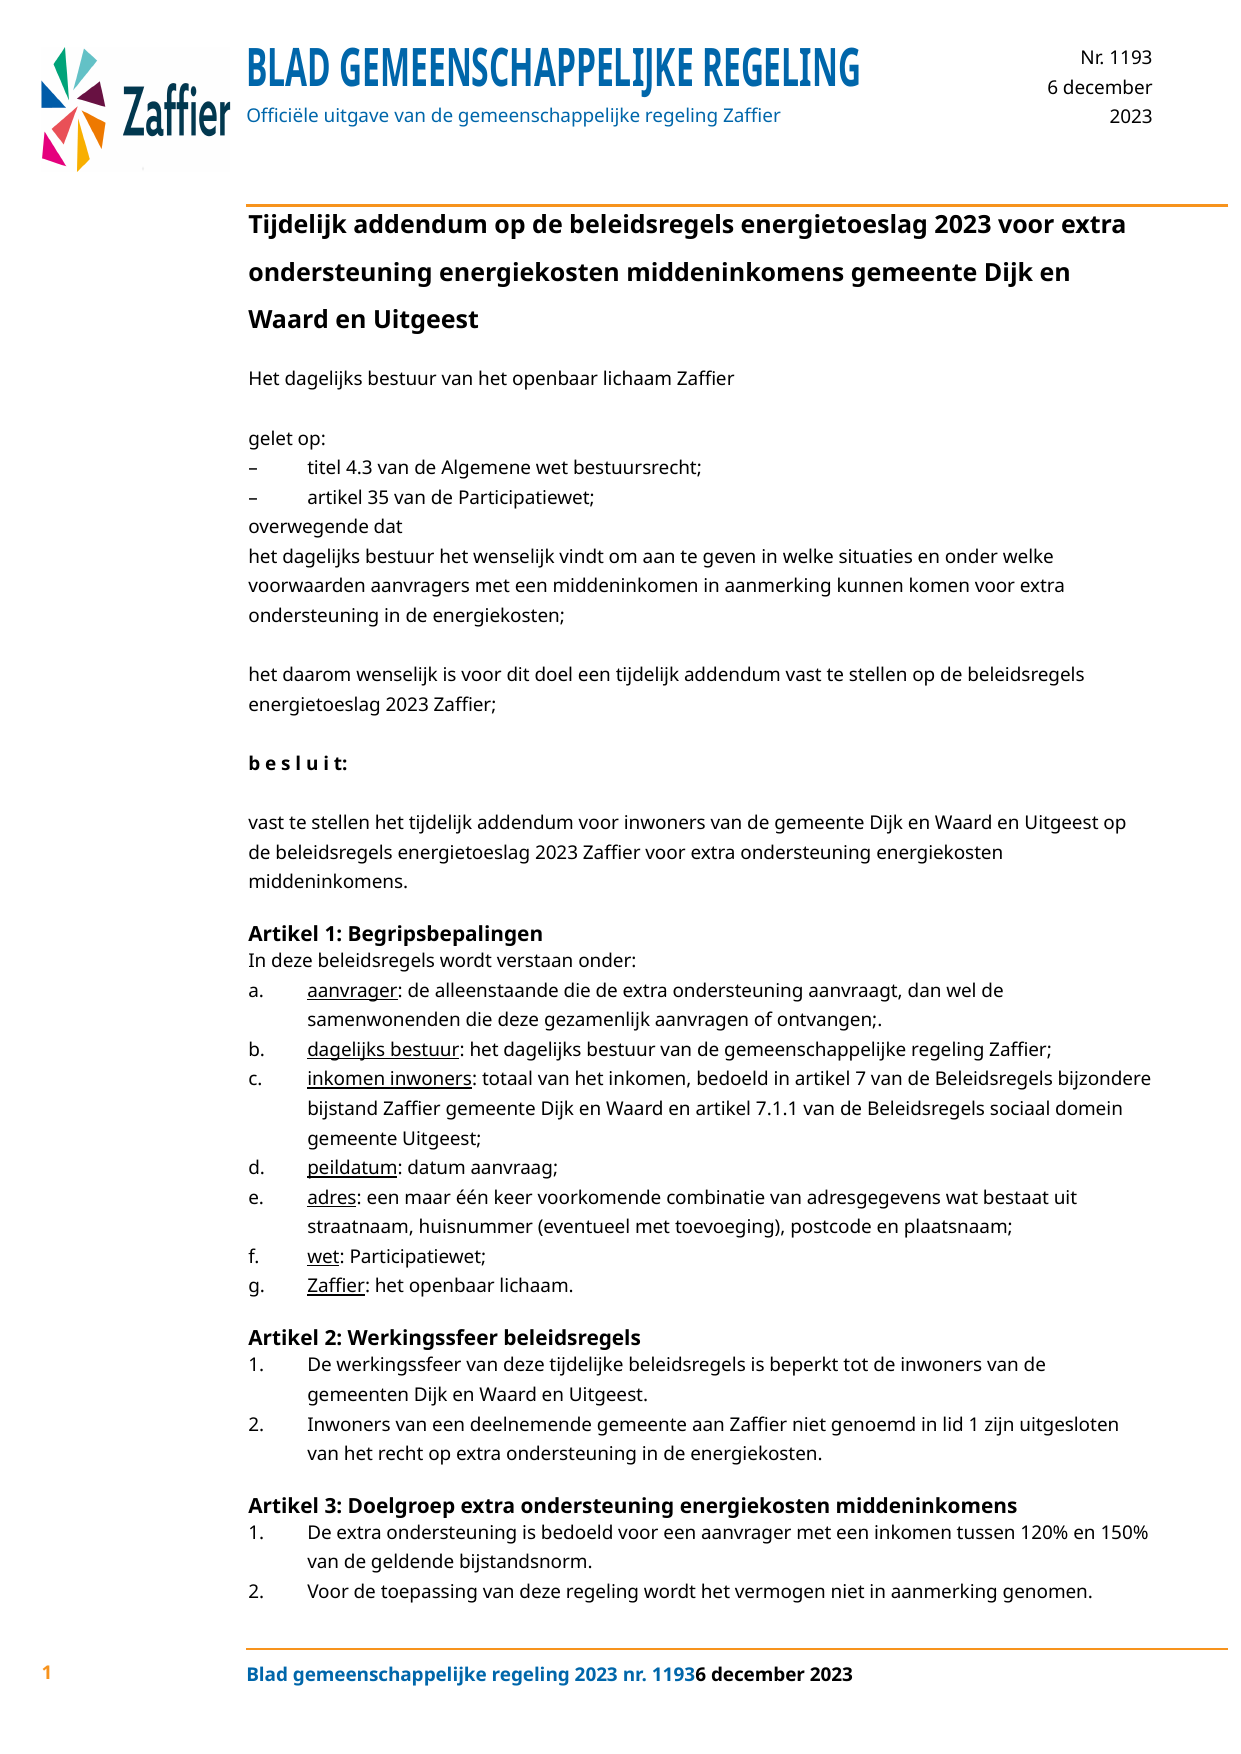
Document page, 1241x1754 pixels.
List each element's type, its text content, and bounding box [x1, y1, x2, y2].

text overwegende dat [248, 513, 1152, 539]
text vast te stellen het tijdelijk addendum voor inwoners van de gemeente Dijk en Waard en Uitgeest op de beleidsregels energietoeslag 2023 Zaffier voor extra ondersteuning energiekosten middeninkomens. [248, 809, 1152, 894]
list dagelijks bestuur: het dagelijks bestuur van de gemeenschappelijke regeling Zaffier; [248, 1036, 1152, 1062]
text het dagelijks bestuur het wenselijk vindt om aan te geven in welke situaties en onder welke voorwaarden aanvragers met een middeninkomen in aanmerking kunnen komen voor extra ondersteuning in de energiekosten; [248, 543, 1152, 628]
text Het dagelijks bestuur van het openbaar lichaam Zaffier [248, 366, 1152, 391]
list wet: Participatiewet; [248, 1243, 1152, 1269]
list Voor de toepassing van deze regeling wordt het vermogen niet in aanmerking genomen. [248, 1578, 1152, 1604]
list peildatum: datum aanvraag; [248, 1154, 1152, 1180]
text b e s l u i t: [248, 750, 1152, 776]
text Artikel 2: Werkingssfeer beleidsregels [248, 1323, 1152, 1352]
list De werkingssfeer van deze tijdelijke beleidsregels is beperkt tot de inwoners van de gemeenten Dijk en Waard en Uitgeest. [248, 1352, 1152, 1407]
list aanvrager: de alleenstaande die de extra ondersteuning aanvraagt, dan wel de samenwonenden die deze gezamenlijk aanvragen of ontvangen;. [248, 977, 1152, 1032]
list Zaffier: het openbaar lichaam. [248, 1273, 1152, 1298]
list Inwoners van een deelnemende gemeente aan Zaffier niet genoemd in lid 1 zijn uitgesloten van het recht op extra ondersteuning in de energiekosten. [248, 1411, 1152, 1466]
list De extra ondersteuning is bedoeld voor een aanvrager met een inkomen tussen 120% en 150% van de geldende bijstandsnorm. [248, 1519, 1152, 1574]
text In deze beleidsregels wordt verstaan onder: [248, 947, 1152, 973]
text Artikel 3: Doelgroep extra ondersteuning energiekosten middeninkomens [248, 1491, 1152, 1519]
list artikel 35 van de Participatiewet; [248, 484, 1152, 509]
list titel 4.3 van de Algemene wet bestuursrecht; [248, 454, 1152, 480]
list inkomen inwoners: totaal van het inkomen, bedoeld in artikel 7 van de Beleidsregels bijzondere bijstand Zaffier gemeente Dijk en Waard en artikel 7.1.1 van de Beleidsregels sociaal domein gemeente Uitgeest; [248, 1066, 1152, 1151]
text het daarom wenselijk is voor dit doel een tijdelijk addendum vast te stellen op de beleidsregels energietoeslag 2023 Zaffier; [248, 661, 1152, 717]
text Tijdelijk addendum op de beleidsregels energietoeslag 2023 voor extra ondersteuning energiekosten middeninkomens gemeente Dijk en Waard en Uitgeest [248, 207, 1152, 336]
text Artikel 1: Begripsbepalingen [248, 919, 1152, 947]
text gelet op: [248, 425, 1152, 450]
picture [41, 47, 231, 172]
list adres: een maar één keer voorkomende combinatie van adresgegevens wat bestaat uit straatnaam, huisnummer (eventueel met toevoeging), postcode en plaatsnaam; [248, 1184, 1152, 1239]
